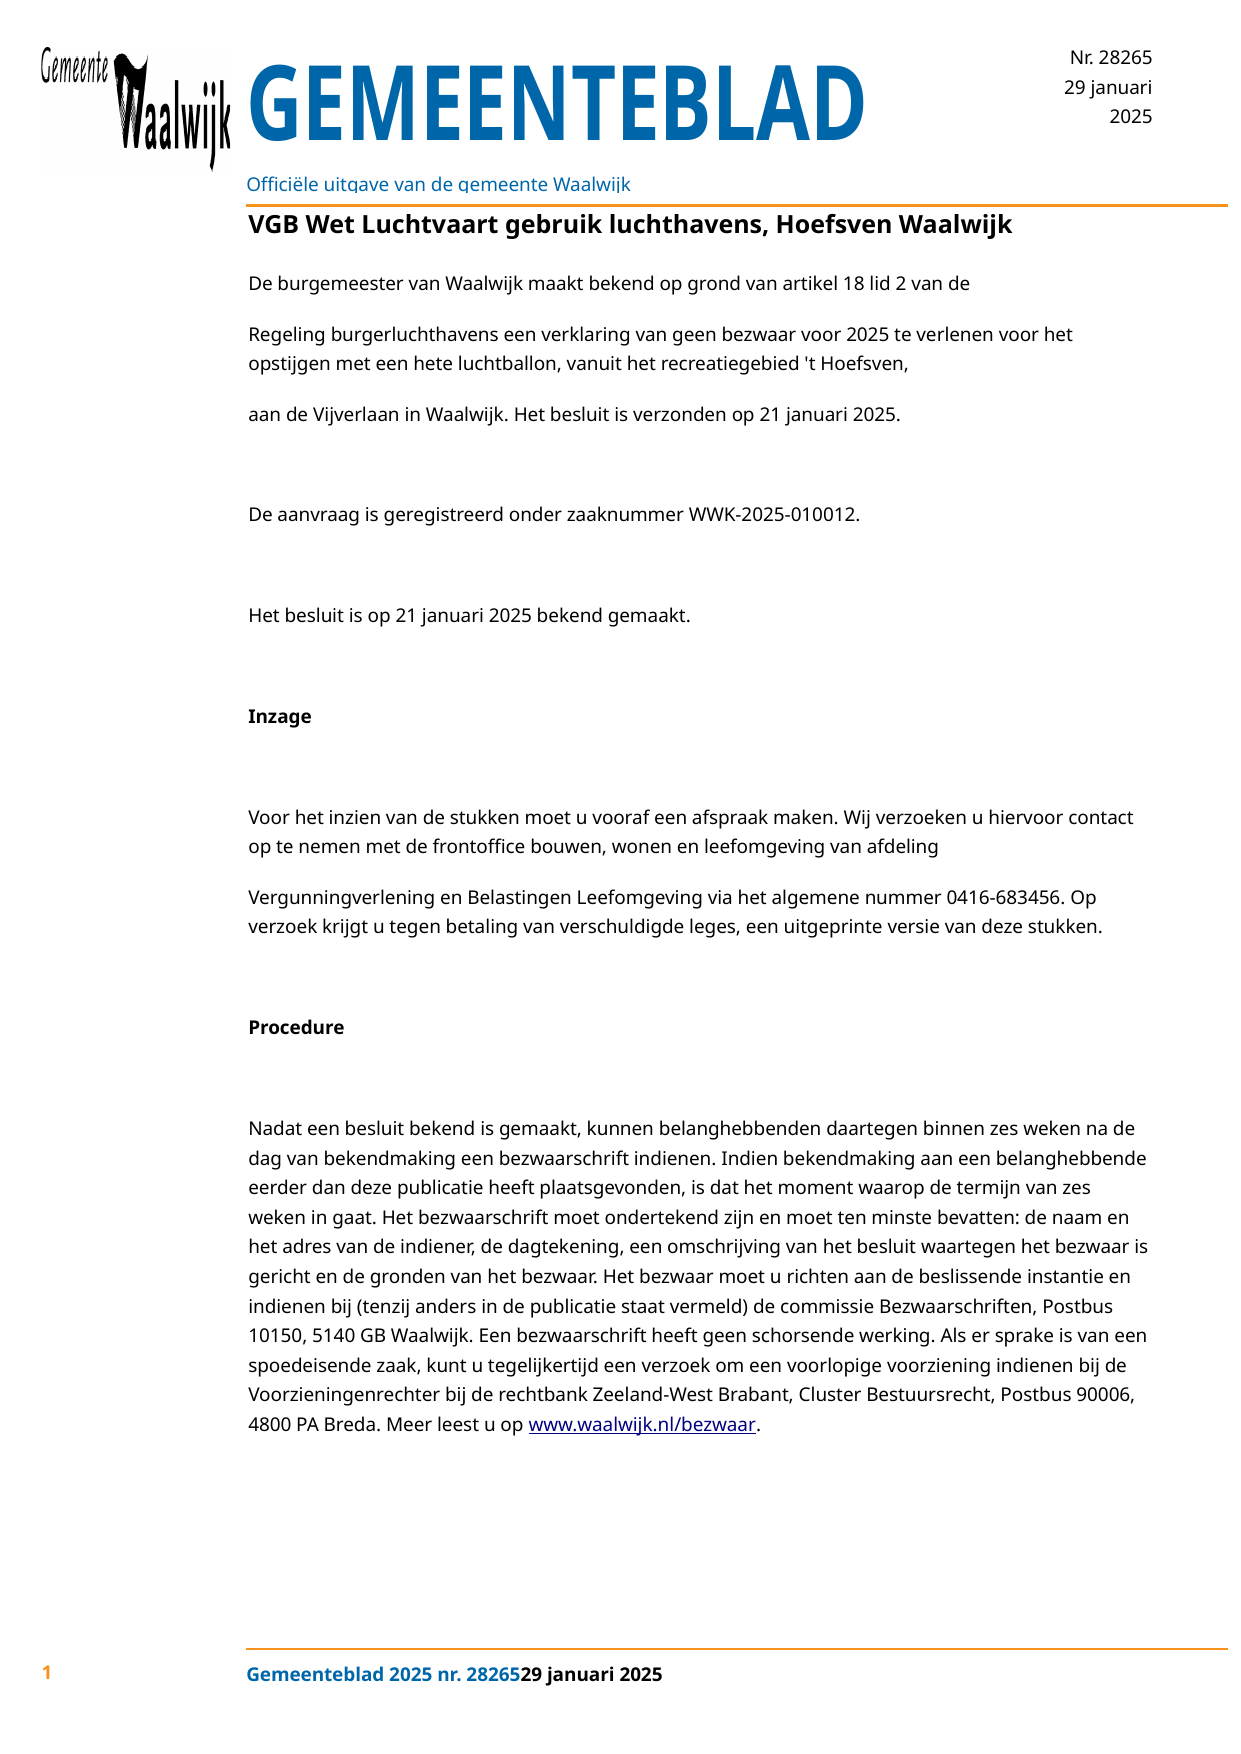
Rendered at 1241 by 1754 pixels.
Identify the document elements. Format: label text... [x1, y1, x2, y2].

text Regeling burgerluchthavens een verklaring van geen bezwaar voor 2025 te verlenen voor het opstijgen met een hete luchtballon, vanuit het recreatiegebied 't Hoefsven, [248, 321, 1152, 376]
text Procedure [248, 1014, 1152, 1040]
text Voor het inzien van de stukken moet u vooraf een afspraak maken. Wij verzoeken u hiervoor contact op te nemen met de frontoffice bouwen, wonen en leefomgeving van afdeling [248, 804, 1152, 859]
picture [41, 47, 231, 172]
text aan de Vijverlaan in Waalwijk. Het besluit is verzonden op 21 januari 2025. [248, 401, 1152, 426]
text Vergunningverlening en Belastingen Leefomgeving via het algemene nummer 0416-683456. Op verzoek krijgt u tegen betaling van verschuldigde leges, een uitgeprinte versie van deze stukken. [248, 884, 1152, 939]
text De aanvraag is geregistreerd onder zaaknummer WWK-2025-010012. [248, 502, 1152, 527]
text Het besluit is op 21 januari 2025 bekend gemaakt. [248, 602, 1152, 628]
text VGB Wet Luchtvaart gebruik luchthavens, Hoefsven Waalwijk [248, 207, 1152, 241]
text Nadat een besluit bekend is gemaakt, kunnen belanghebbenden daartegen binnen zes weken na de dag van bekendmaking een bezwaarschrift indienen. Indien bekendmaking aan een belanghebbende eerder dan deze publicatie heeft plaatsgevonden, is dat het moment waarop de termijn van zes weken in gaat. Het bezwaarschrift moet ondertekend zijn en moet ten minste bevatten: de naam en het adres van de indiener, de dagtekening, een omschrijving van het besluit waartegen het bezwaar is gericht en de gronden van het bezwaar. Het bezwaar moet u richten aan de beslissende instantie en indienen bij (tenzij anders in de publicatie staat vermeld) de commissie Bezwaarschriften, Postbus 10150, 5140 GB Waalwijk. Een bezwaarschrift heeft geen schorsende werking. Als er sprake is van een spoedeisende zaak, kunt u tegelijkertijd een verzoek om een voorlopige voorziening indienen bij de Voorzieningenrechter bij de rechtbank Zeeland-West Brabant, Cluster Bestuursrecht, Postbus 90006, 4800 PA Breda. Meer leest u op www.waalwijk.nl/bezwaar. [248, 1115, 1152, 1437]
text Inzage [248, 703, 1152, 729]
text De burgemeester van Waalwijk maakt bekend op grond van artikel 18 lid 2 van de [248, 270, 1152, 296]
